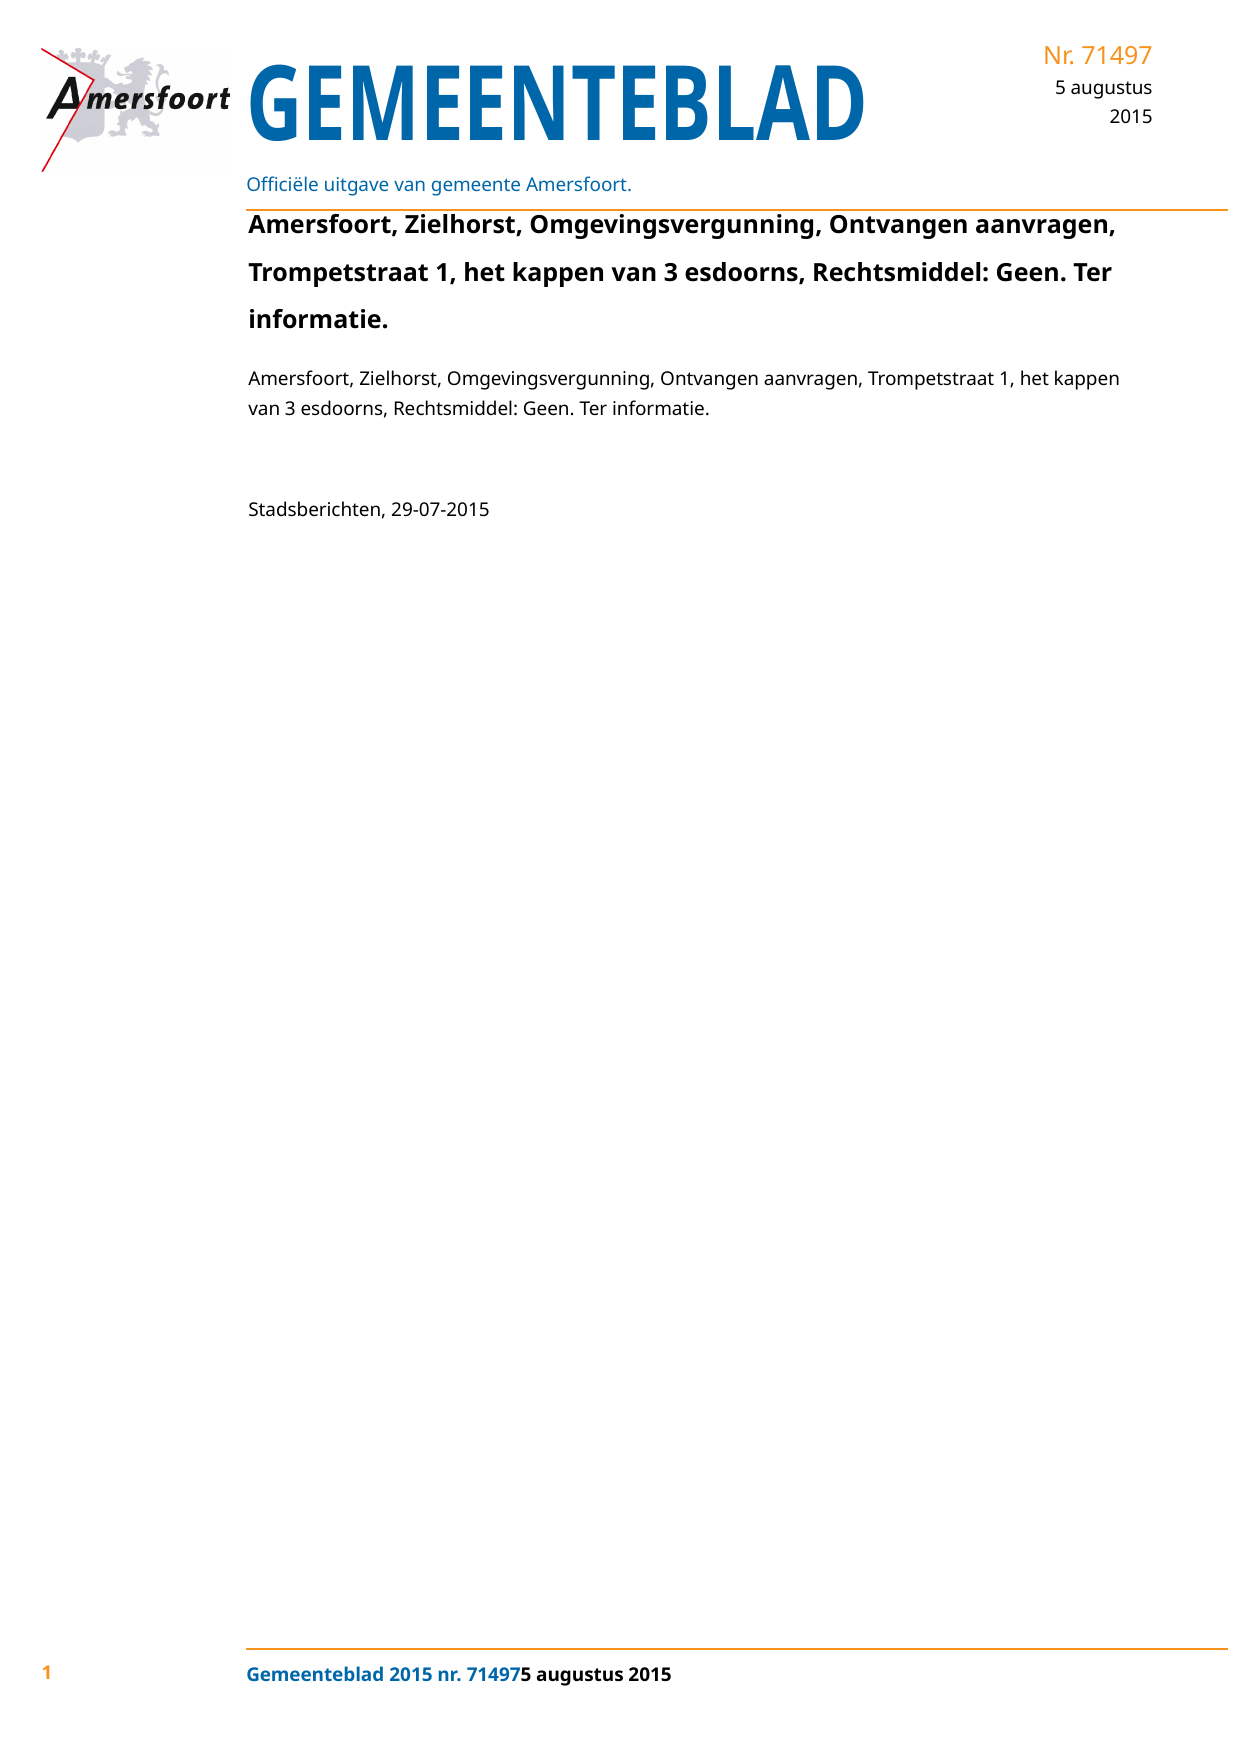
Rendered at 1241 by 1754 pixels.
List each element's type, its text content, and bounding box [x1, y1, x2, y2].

text Amersfoort, Zielhorst, Omgevingsvergunning, Ontvangen aanvragen, Trompetstraat 1, het kappen van 3 esdoorns, Rechtsmiddel: Geen. Ter informatie. [248, 211, 1152, 336]
picture [41, 47, 231, 172]
text Stadsberichten, 29-07-2015 [248, 496, 1152, 522]
text Amersfoort, Zielhorst, Omgevingsvergunning, Ontvangen aanvragen, Trompetstraat 1, het kappen van 3 esdoorns, Rechtsmiddel: Geen. Ter informatie. [248, 366, 1152, 421]
